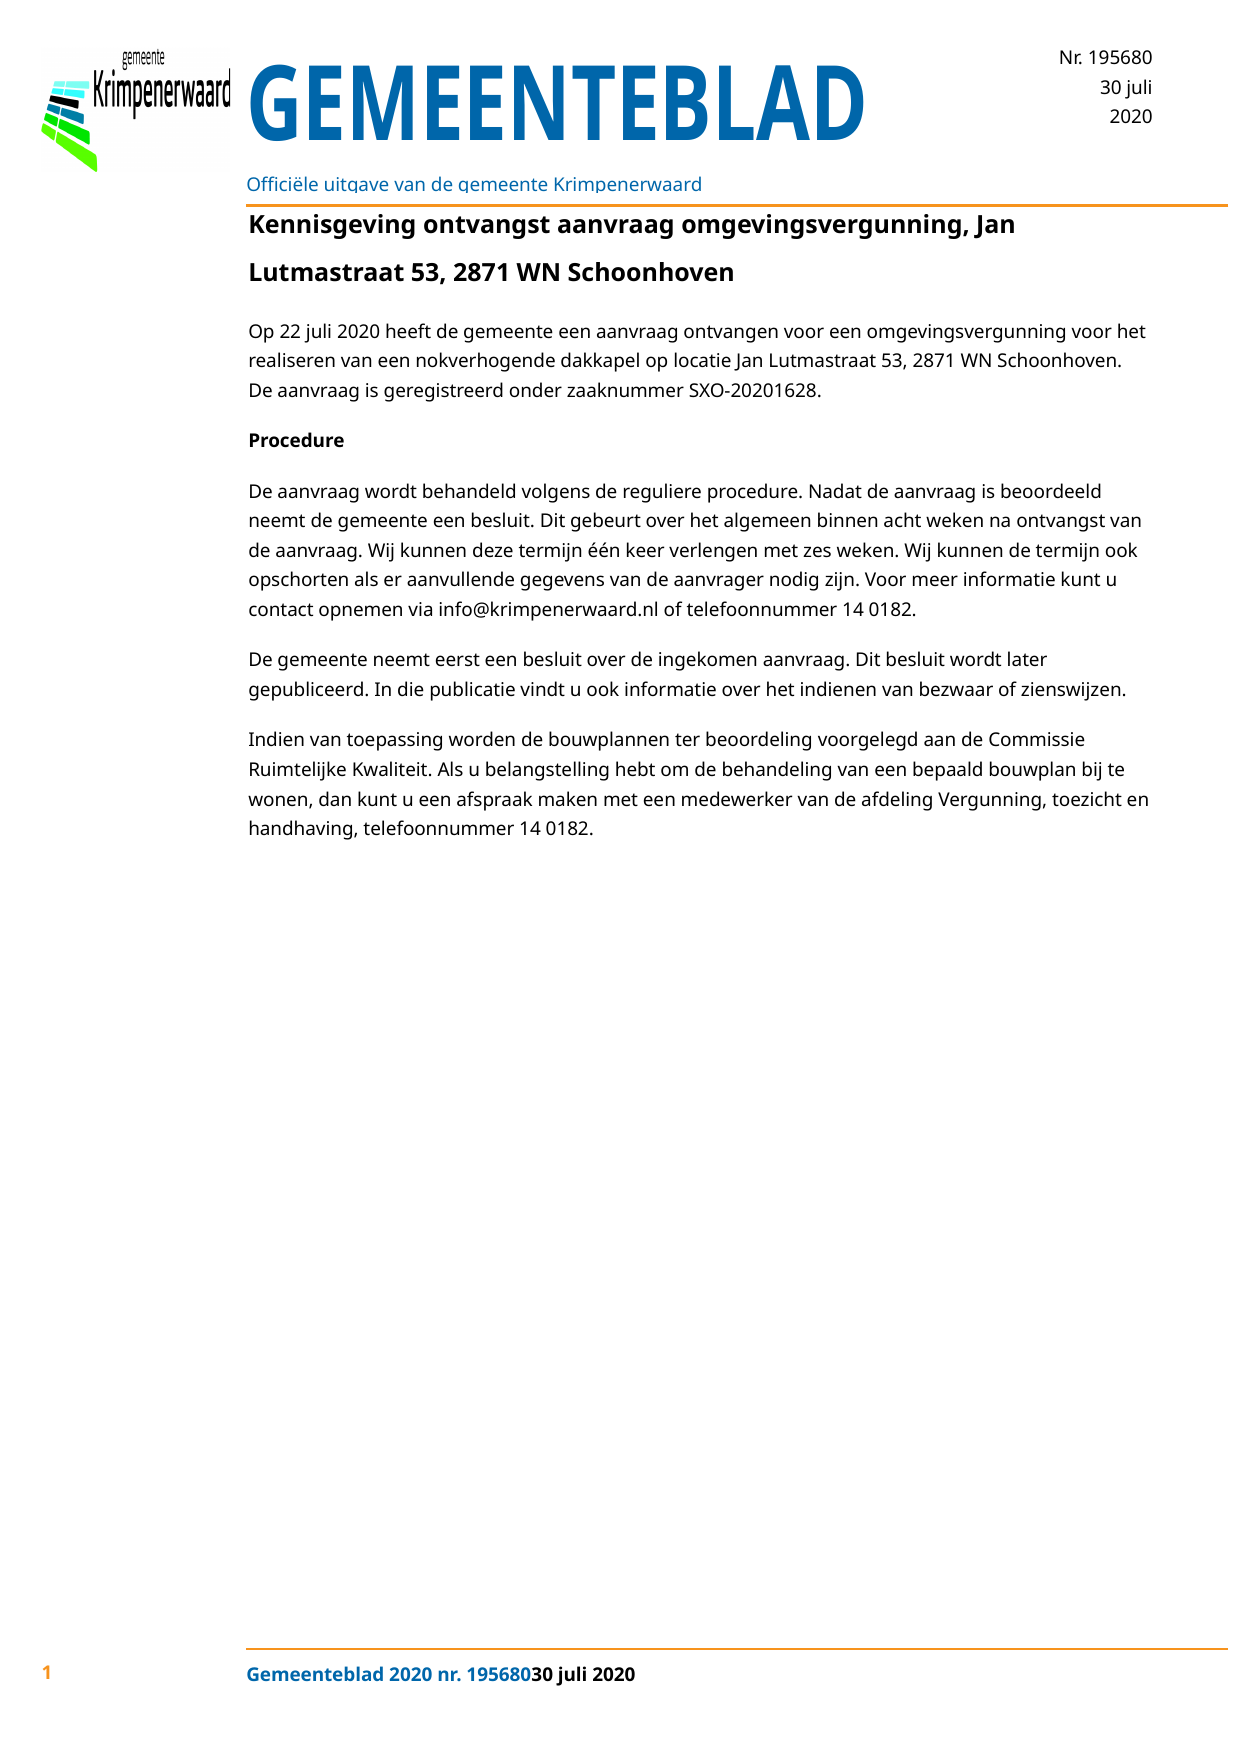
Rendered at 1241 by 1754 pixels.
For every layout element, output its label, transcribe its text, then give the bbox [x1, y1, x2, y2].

text De aanvraag wordt behandeld volgens de reguliere procedure. Nadat de aanvraag is beoordeeld neemt de gemeente een besluit. Dit gebeurt over het algemeen binnen acht weken na ontvangst van de aanvraag. Wij kunnen deze termijn één keer verlengen met zes weken. Wij kunnen de termijn ook opschorten als er aanvullende gegevens van de aanvrager nodig zijn. Voor meer informatie kunt u contact opnemen via info@krimpenerwaard.nl of telefoonnummer 14 0182. [248, 478, 1152, 622]
text Kennisgeving ontvangst aanvraag omgevingsvergunning, Jan Lutmastraat 53, 2871 WN Schoonhoven [248, 207, 1152, 288]
picture [41, 47, 231, 172]
text Indien van toepassing worden de bouwplannen ter beoordeling voorgelegd aan de Commissie Ruimtelijke Kwaliteit. Als u belangstelling hebt om de behandeling van een bepaald bouwplan bij te wonen, dan kunt u een afspraak maken met een medewerker van de afdeling Vergunning, toezicht en handhaving, telefoonnummer 14 0182. [248, 727, 1152, 841]
text De gemeente neemt eerst een besluit over de ingekomen aanvraag. Dit besluit wordt later gepubliceerd. In die publicatie vindt u ook informatie over het indienen van bezwaar of zienswijzen. [248, 647, 1152, 702]
text Procedure [248, 427, 1152, 453]
text Op 22 juli 2020 heeft de gemeente een aanvraag ontvangen voor een omgevingsvergunning voor het realiseren van een nokverhogende dakkapel op locatie Jan Lutmastraat 53, 2871 WN Schoonhoven. De aanvraag is geregistreerd onder zaaknummer SXO-20201628. [248, 318, 1152, 403]
